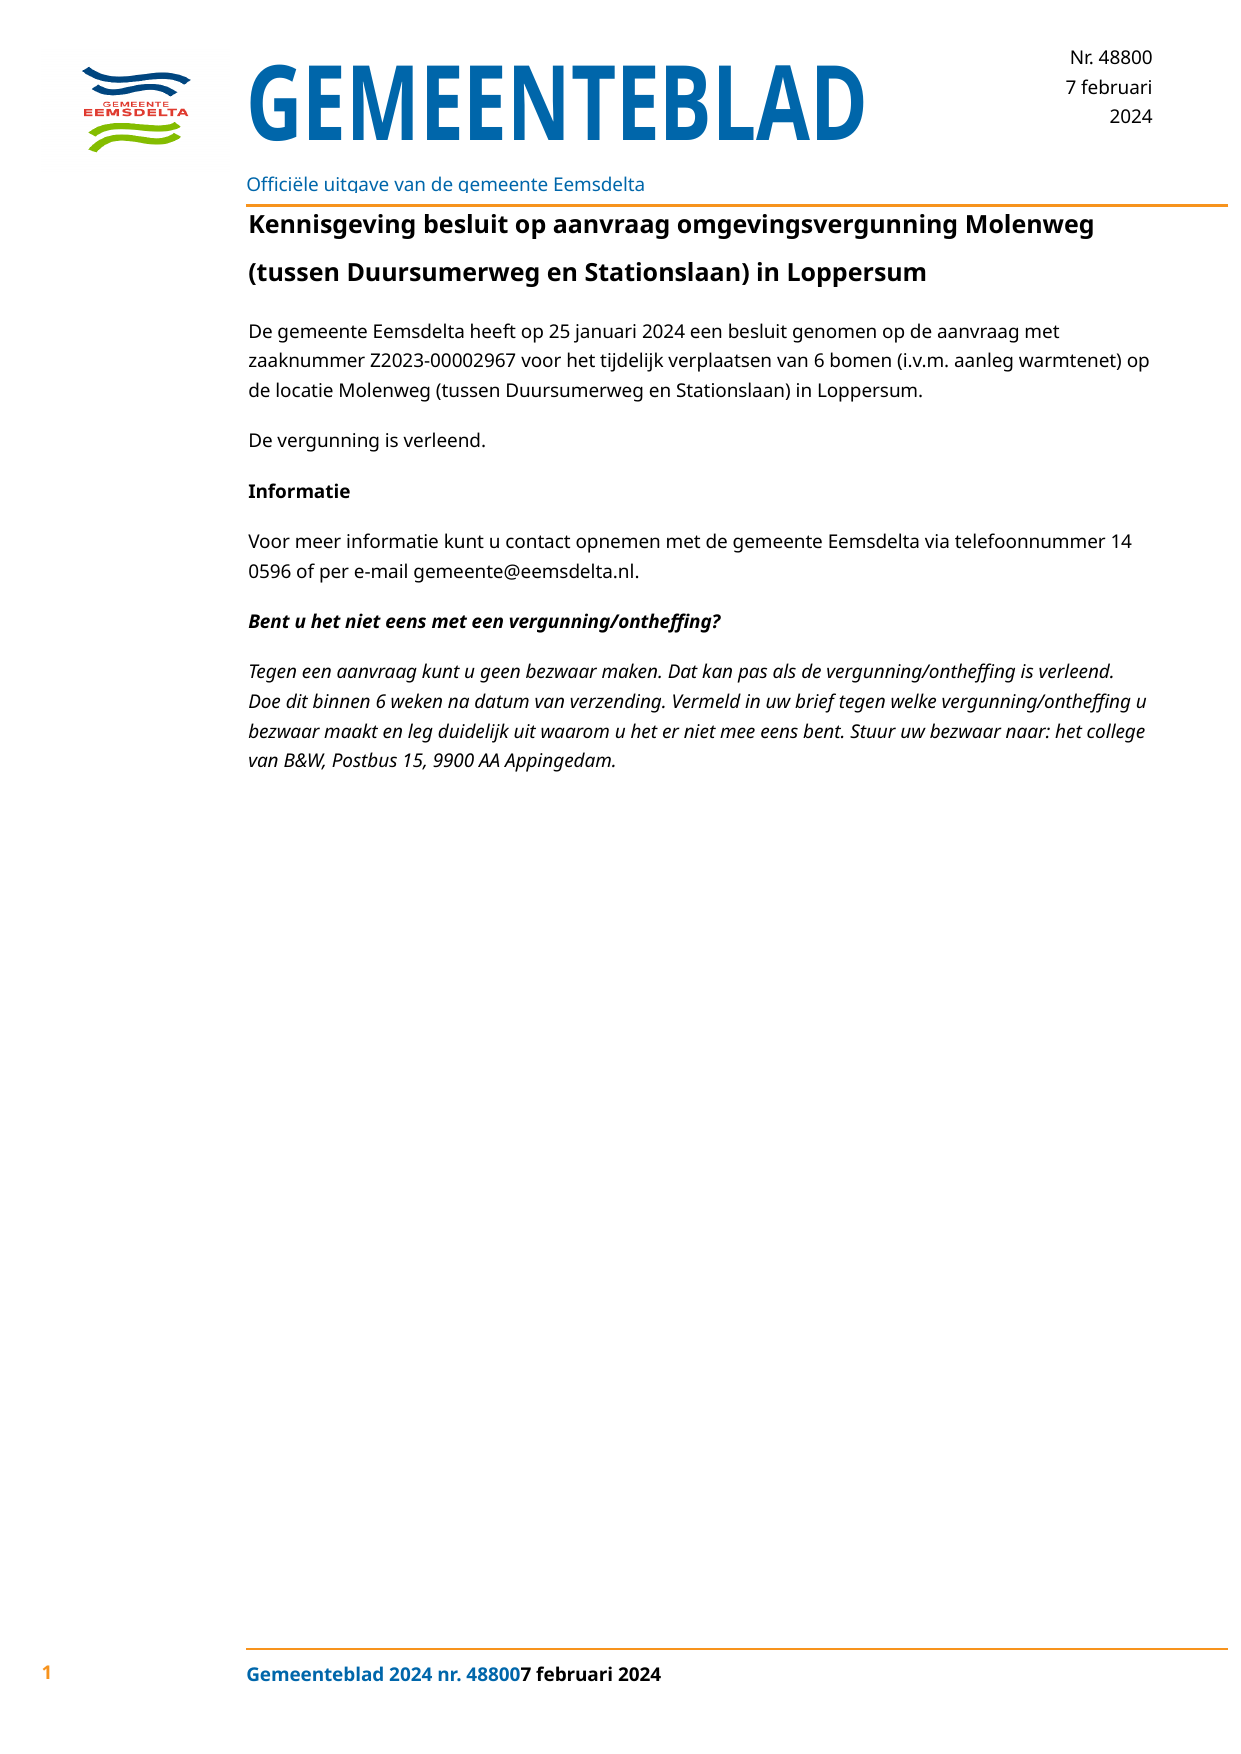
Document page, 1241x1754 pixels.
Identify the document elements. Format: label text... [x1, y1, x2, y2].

text Tegen een aanvraag kunt u geen bezwaar maken. Dat kan pas als de vergunning/ontheffing is verleend. Doe dit binnen 6 weken na datum van verzending. Vermeld in uw brief tegen welke vergunning/ontheffing u bezwaar maakt en leg duidelijk uit waarom u het er niet mee eens bent. Stuur uw bezwaar naar: het college van B&W, Postbus 15, 9900 AA Appingedam. [248, 659, 1152, 773]
text De gemeente Eemsdelta heeft op 25 januari 2024 een besluit genomen op de aanvraag met zaaknummer Z2023-00002967 voor het tijdelijk verplaatsen van 6 bomen (i.v.m. aanleg warmtenet) op de locatie Molenweg (tussen Duursumerweg en Stationslaan) in Loppersum. [248, 318, 1152, 403]
text Informatie [248, 478, 1152, 504]
picture [41, 47, 231, 172]
text De vergunning is verleend. [248, 427, 1152, 453]
text Bent u het niet eens met een vergunning/ontheffing? [248, 608, 1152, 634]
text Voor meer informatie kunt u contact opnemen met de gemeente Eemsdelta via telefoonnummer 14 0596 of per e-mail gemeente@eemsdelta.nl. [248, 528, 1152, 584]
text Kennisgeving besluit op aanvraag omgevingsvergunning Molenweg (tussen Duursumerweg en Stationslaan) in Loppersum [248, 207, 1152, 288]
